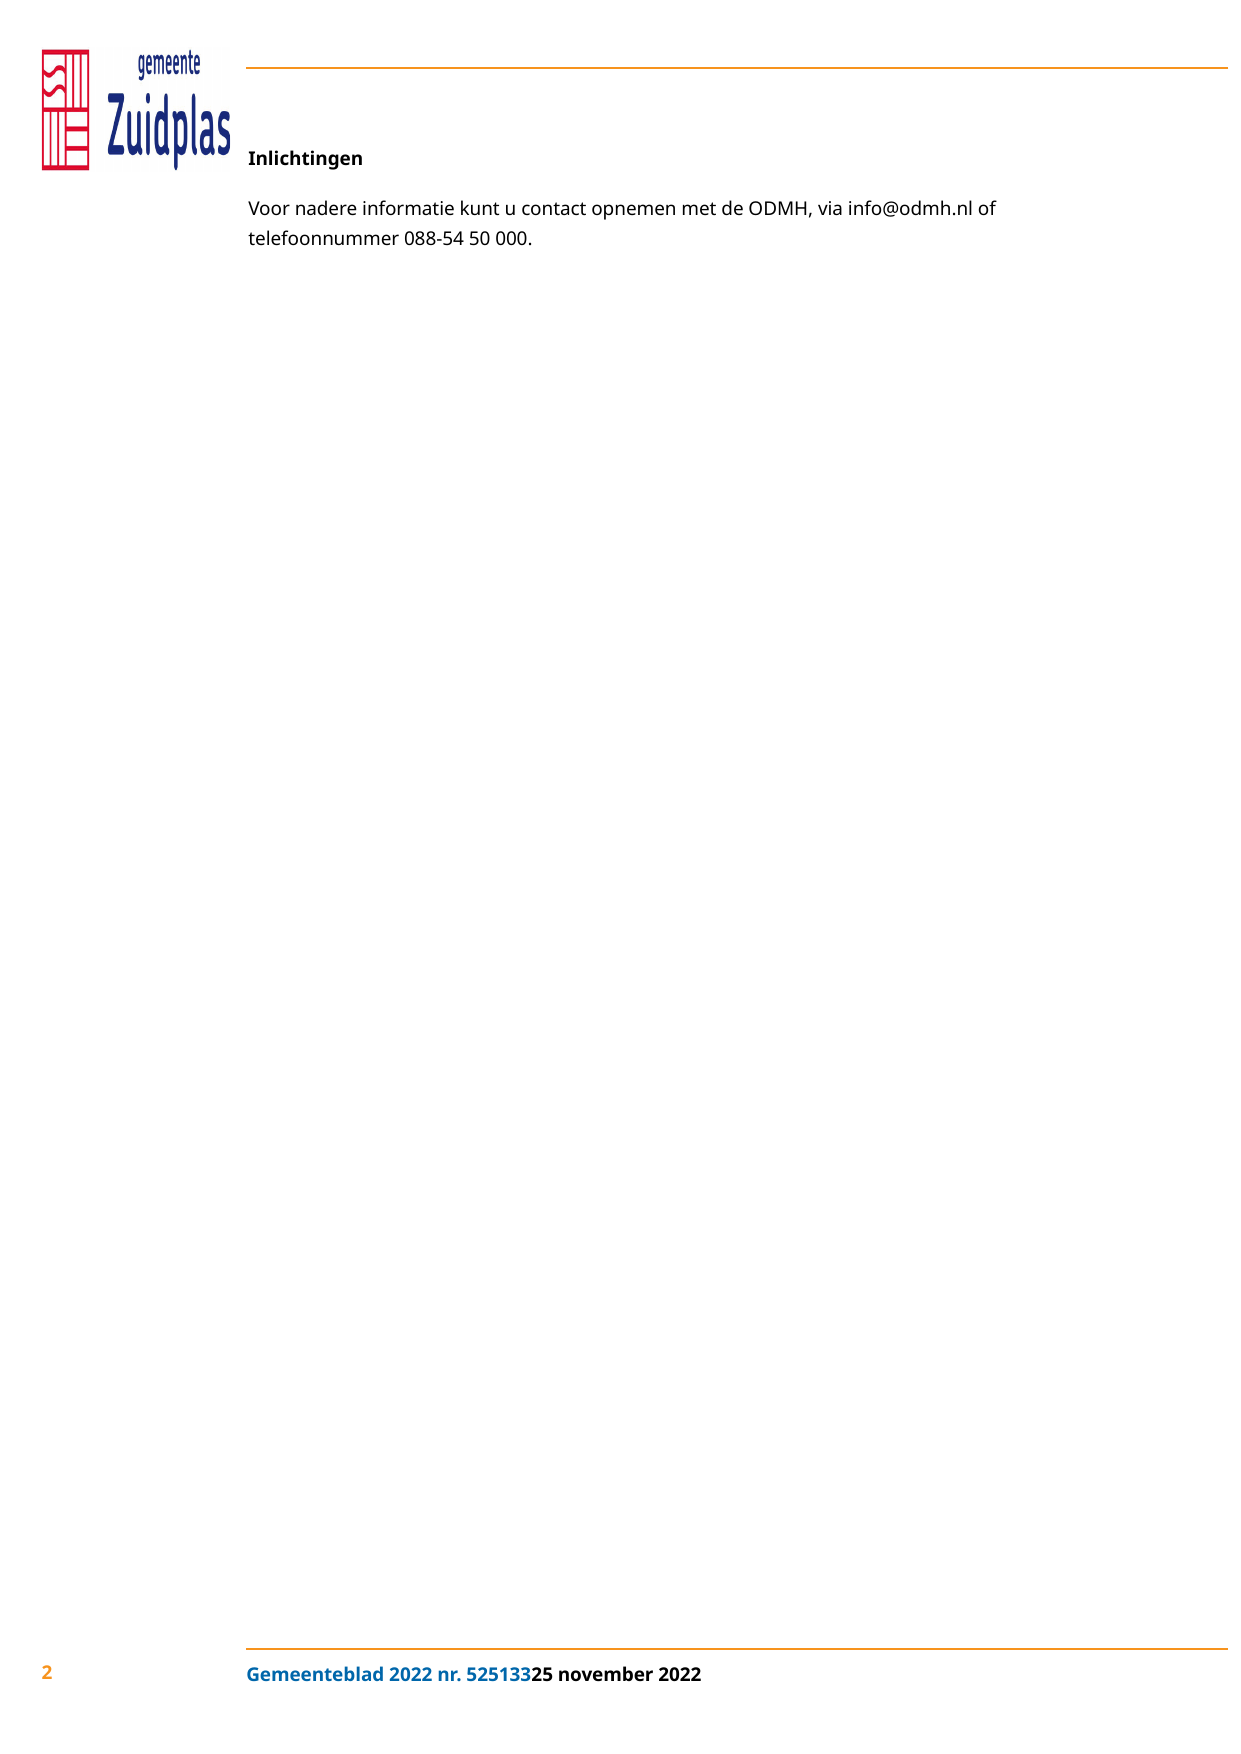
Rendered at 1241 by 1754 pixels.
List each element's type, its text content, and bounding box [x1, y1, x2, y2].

text Inlichtingen [248, 145, 1152, 171]
picture [41, 47, 231, 172]
text Voor nadere informatie kunt u contact opnemen met de ODMH, via info@odmh.nl of telefoonnummer 088-54 50 000. [248, 196, 1152, 251]
